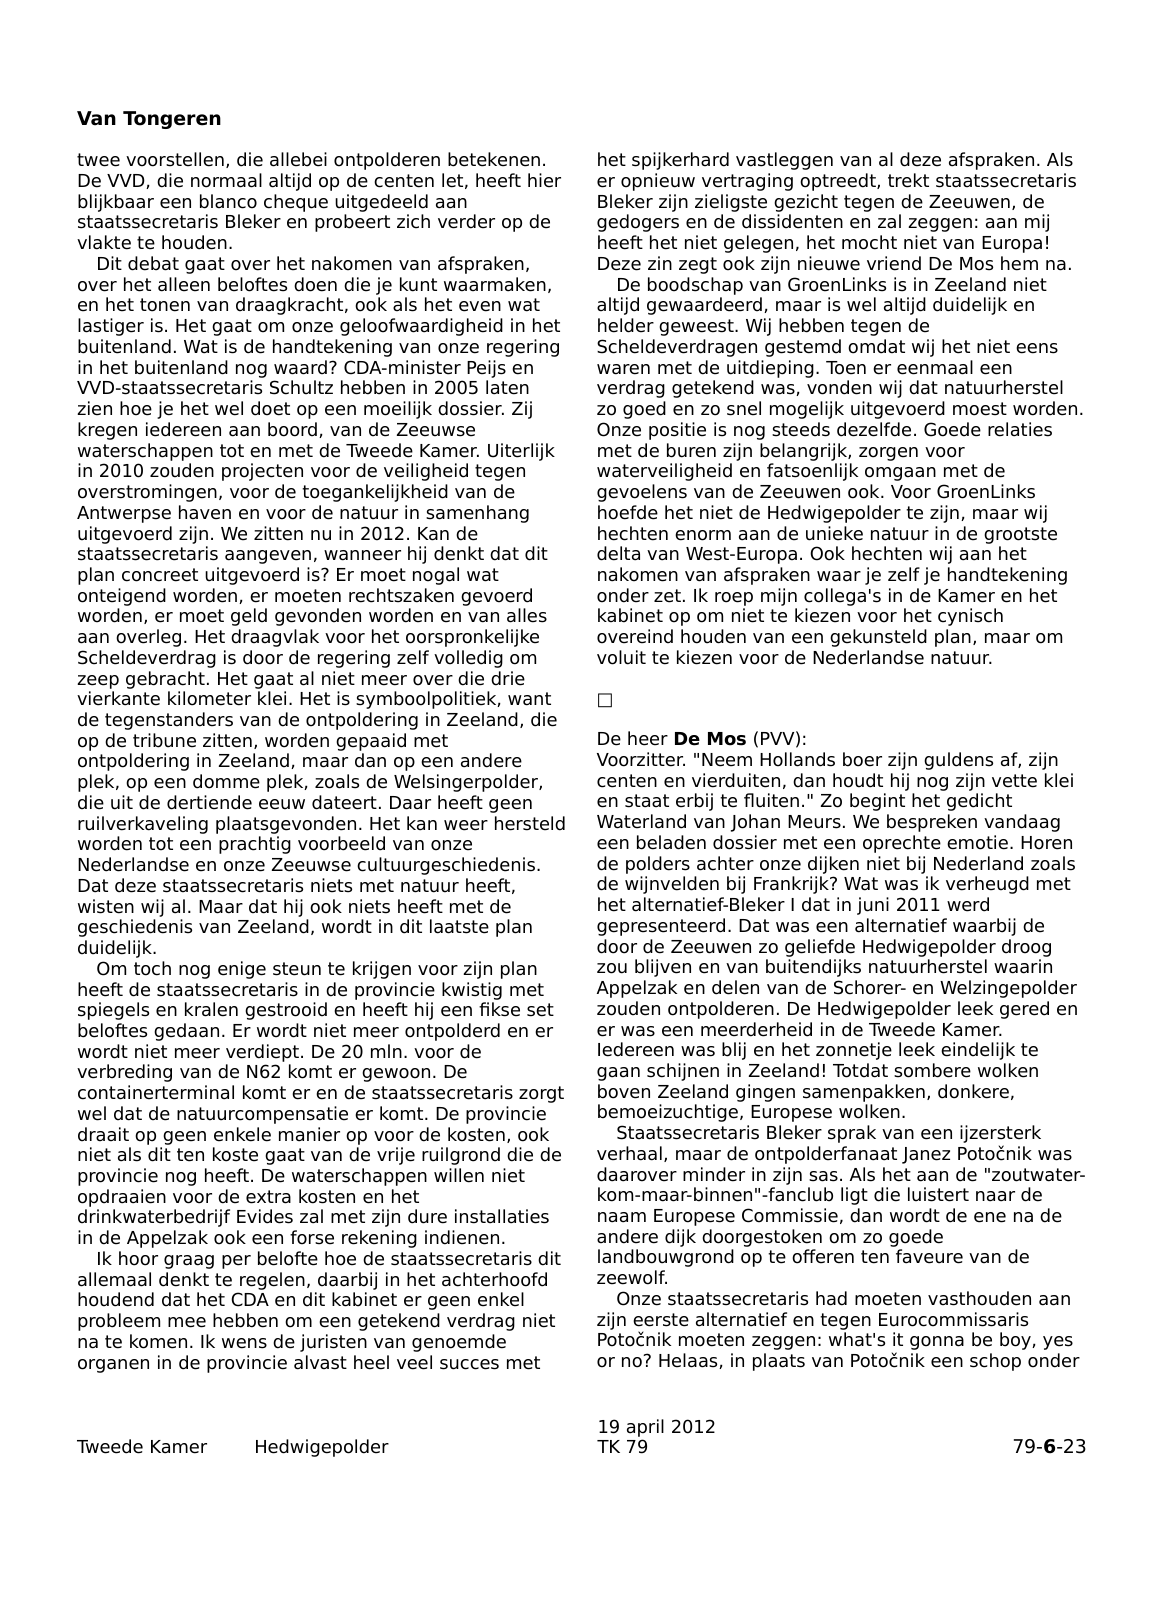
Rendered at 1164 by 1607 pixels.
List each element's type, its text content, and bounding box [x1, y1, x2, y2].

text Om toch nog enige steun te krijgen voor zijn plan heeft de staatssecretaris in de provincie kwistig met spiegels en kralen gestrooid en heeft hij een fikse set beloftes gedaan. Er wordt niet meer ontpolderd en er wordt niet meer verdiept. De 20 mln. voor de verbreding van de N62 komt er gewoon. De containerterminal komt er en de staatssecretaris zorgt wel dat de natuurcompensatie er komt. De provincie draait op geen enkele manier op voor de kosten, ook niet als dit ten koste gaat van de vrije ruilgrond die de provincie nog heeft. De waterschappen willen niet opdraaien voor de extra kosten en het drinkwaterbedrijf Evides zal met zijn dure installaties in de Appelzak ook een forse rekening indienen. [77, 959, 567, 1249]
text Ik hoor graag per belofte hoe de staatssecretaris dit allemaal denkt te regelen, daarbij in het achterhoofd houdend dat het CDA en dit kabinet er geen enkel probleem mee hebben om een getekend verdrag niet na te komen. Ik wens de juristen van genoemde organen in de provincie alvast heel veel succes met [77, 1249, 567, 1373]
text De boodschap van GroenLinks is in Zeeland niet altijd gewaardeerd, maar is wel altijd duidelijk en helder geweest. Wij hebben tegen de Scheldeverdragen gestemd omdat wij het niet eens waren met de uitdieping. Toen er eenmaal een verdrag getekend was, vonden wij dat natuurherstel zo goed en zo snel mogelijk uitgevoerd moest worden. Onze positie is nog steeds dezelfde. Goede relaties met de buren zijn belangrijk, zorgen voor waterveiligheid en fatsoenlijk omgaan met de gevoelens van de Zeeuwen ook. Voor GroenLinks hoefde het niet de Hedwigepolder te zijn, maar wij hechten enorm aan de unieke natuur in de grootste delta van West-Europa. Ook hechten wij aan het nakomen van afspraken waar je zelf je handtekening onder zet. Ik roep mijn collega's in de Kamer en het kabinet op om niet te kiezen voor het cynisch overeind houden van een gekunsteld plan, maar om voluit te kiezen voor de Nederlandse natuur. [596, 274, 1087, 668]
text De heer De Mos (PVV): [596, 729, 1087, 750]
text □ [596, 688, 1087, 709]
text twee voorstellen, die allebei ontpolderen betekenen. De VVD, die normaal altijd op de centen let, heeft hier blijkbaar een blanco cheque uitgedeeld aan staatssecretaris Bleker en probeert zich verder op de vlakte te houden. [77, 150, 567, 254]
text Dit debat gaat over het nakomen van afspraken, over het alleen beloftes doen die je kunt waarmaken, en het tonen van draagkracht, ook als het even wat lastiger is. Het gaat om onze geloofwaardigheid in het buitenland. Wat is de handtekening van onze regering in het buitenland nog waard? CDA-minister Peijs en VVD-staatssecretaris Schultz hebben in 2005 laten zien hoe je het wel doet op een moeilijk dossier. Zij kregen iedereen aan boord, van de Zeeuwse waterschappen tot en met de Tweede Kamer. Uiterlijk in 2010 zouden projecten voor de veiligheid tegen overstromingen, voor de toegankelijkheid van de Antwerpse haven en voor de natuur in samenhang uitgevoerd zijn. We zitten nu in 2012. Kan de staatssecretaris aangeven, wanneer hij denkt dat dit plan concreet uitgevoerd is? Er moet nogal wat onteigend worden, er moeten rechtszaken gevoerd worden, er moet geld gevonden worden en van alles aan overleg. Het draagvlak voor het oorspronkelijke Scheldeverdrag is door de regering zelf volledig om zeep gebracht. Het gaat al niet meer over die drie vierkante kilometer klei. Het is symboolpolitiek, want de tegenstanders van de ontpoldering in Zeeland, die op de tribune zitten, worden gepaaid met ontpoldering in Zeeland, maar dan op een andere plek, op een domme plek, zoals de Welsingerpolder, die uit de dertiende eeuw dateert. Daar heeft geen ruilverkaveling plaatsgevonden. Het kan weer hersteld worden tot een prachtig voorbeeld van onze Nederlandse en onze Zeeuwse cultuurgeschiedenis. Dat deze staatssecretaris niets met natuur heeft, wisten wij al. Maar dat hij ook niets heeft met de geschiedenis van Zeeland, wordt in dit laatste plan duidelijk. [77, 254, 567, 959]
text Onze staatssecretaris had moeten vasthouden aan zijn eerste alternatief en tegen Eurocommissaris Potočnik moeten zeggen: what's it gonna be boy, yes or no? Helaas, in plaats van Potočnik een schop onder [596, 1289, 1087, 1372]
text Voorzitter. "Neem Hollands boer zijn guldens af, zijn centen en vierduiten, dan houdt hij nog zijn vette klei en staat erbij te fluiten." Zo begint het gedicht Waterland van Johan Meurs. We bespreken vandaag een beladen dossier met een oprechte emotie. Horen de polders achter onze dijken niet bij Nederland zoals de wijnvelden bij Frankrijk? Wat was ik verheugd met het alternatief-Bleker I dat in juni 2011 werd gepresenteerd. Dat was een alternatief waarbij de door de Zeeuwen zo geliefde Hedwigepolder droog zou blijven en van buitendijks natuurherstel waarin Appelzak en delen van de Schorer- en Welzingepolder zouden ontpolderen. De Hedwigepolder leek gered en er was een meerderheid in de Tweede Kamer. Iedereen was blij en het zonnetje leek eindelijk te gaan schijnen in Zeeland! Totdat sombere wolken boven Zeeland gingen samenpakken, donkere, bemoeizuchtige, Europese wolken. [596, 750, 1087, 1123]
text het spijkerhard vastleggen van al deze afspraken. Als er opnieuw vertraging optreedt, trekt staatssecretaris Bleker zijn zieligste gezicht tegen de Zeeuwen, de gedogers en de dissidenten en zal zeggen: aan mij heeft het niet gelegen, het mocht niet van Europa! Deze zin zegt ook zijn nieuwe vriend De Mos hem na. [596, 150, 1087, 274]
text Staatssecretaris Bleker sprak van een ijzersterk verhaal, maar de ontpolderfanaat Janez Potočnik was daarover minder in zijn sas. Als het aan de "zoutwater-kom-maar-binnen"-fanclub ligt die luistert naar de naam Europese Commissie, dan wordt de ene na de andere dijk doorgestoken om zo goede landbouwgrond op te offeren ten faveure van de zeewolf. [596, 1123, 1087, 1289]
